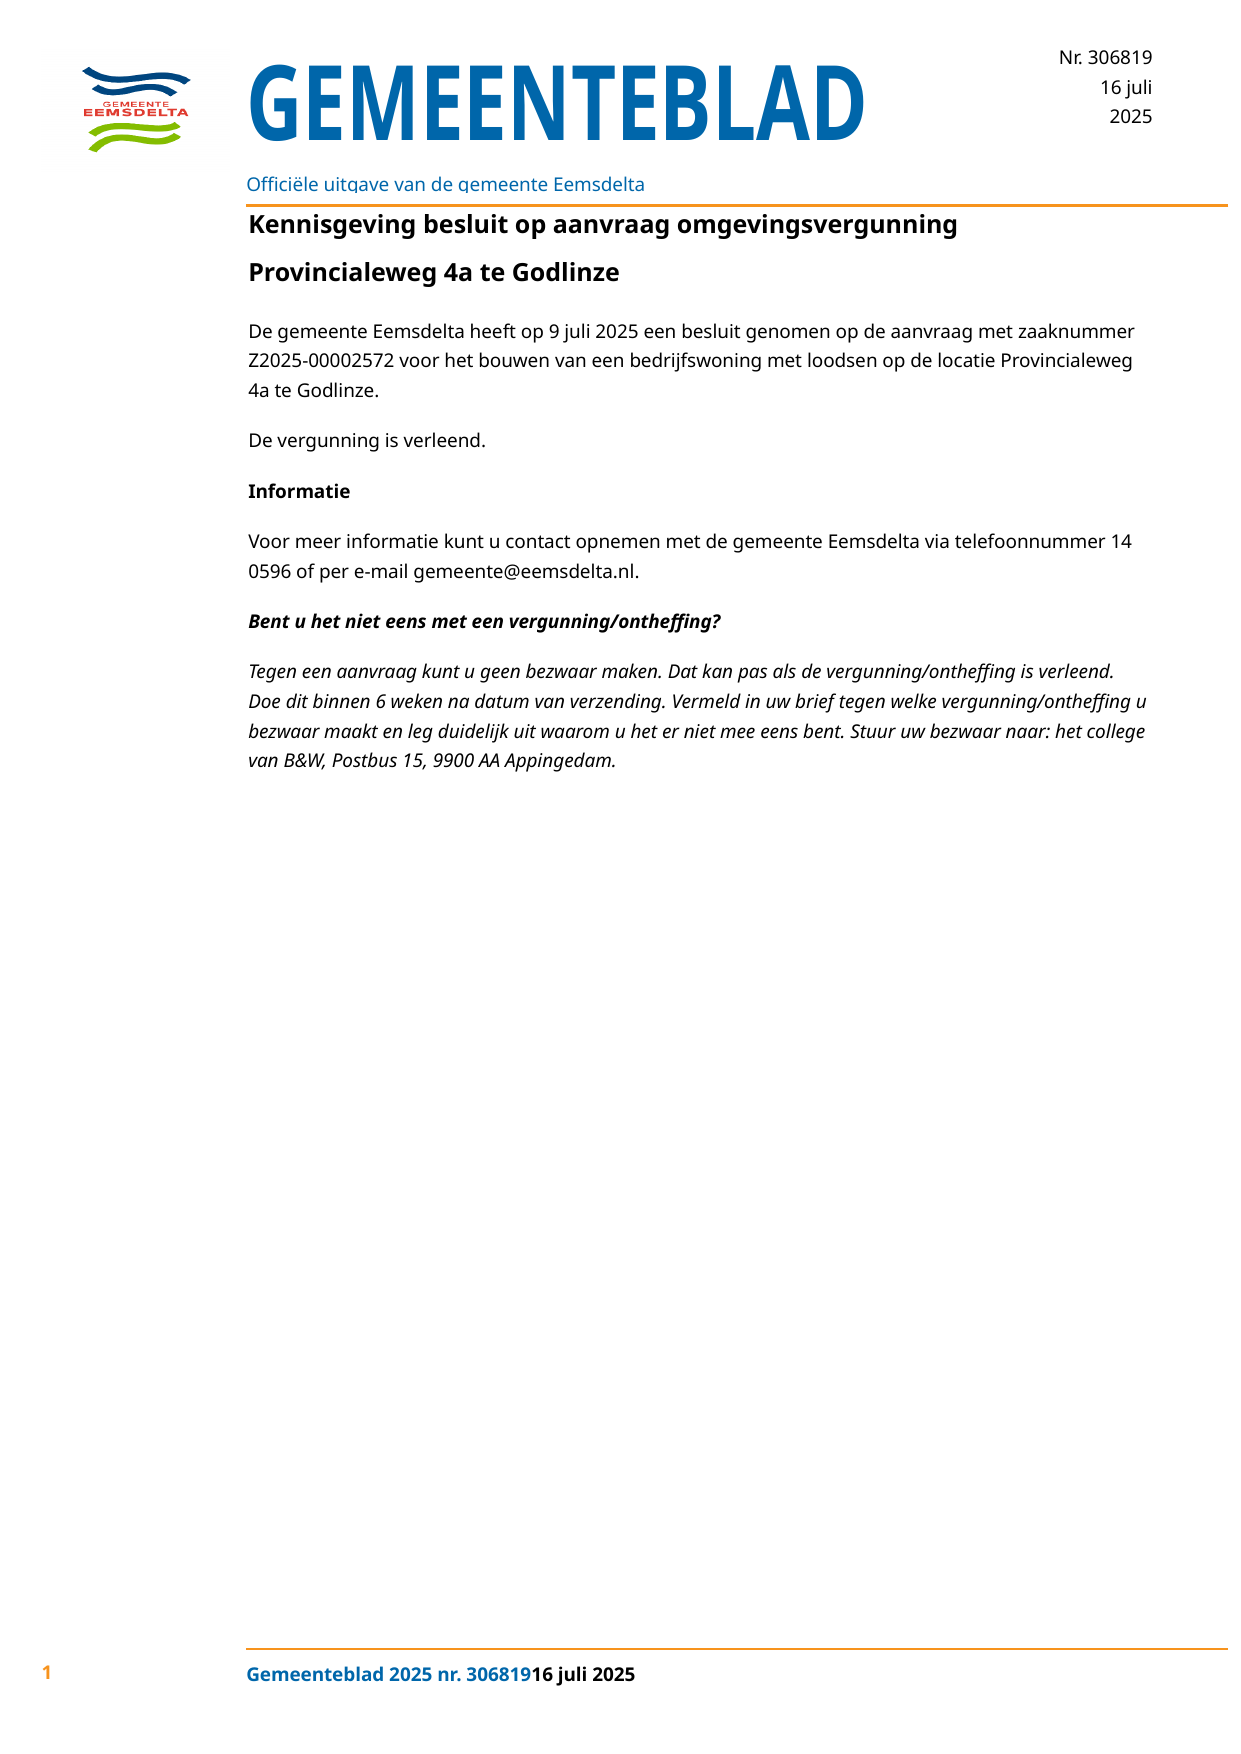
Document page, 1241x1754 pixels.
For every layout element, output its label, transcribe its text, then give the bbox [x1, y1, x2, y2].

picture [41, 47, 231, 172]
text Voor meer informatie kunt u contact opnemen met de gemeente Eemsdelta via telefoonnummer 14 0596 of per e-mail gemeente@eemsdelta.nl. [248, 528, 1152, 584]
text Kennisgeving besluit op aanvraag omgevingsvergunning Provincialeweg 4a te Godlinze [248, 207, 1152, 288]
text Tegen een aanvraag kunt u geen bezwaar maken. Dat kan pas als de vergunning/ontheffing is verleend. Doe dit binnen 6 weken na datum van verzending. Vermeld in uw brief tegen welke vergunning/ontheffing u bezwaar maakt en leg duidelijk uit waarom u het er niet mee eens bent. Stuur uw bezwaar naar: het college van B&W, Postbus 15, 9900 AA Appingedam. [248, 659, 1152, 773]
text De vergunning is verleend. [248, 427, 1152, 453]
text De gemeente Eemsdelta heeft op 9 juli 2025 een besluit genomen op de aanvraag met zaaknummer Z2025-00002572 voor het bouwen van een bedrijfswoning met loodsen op de locatie Provincialeweg 4a te Godlinze. [248, 318, 1152, 403]
text Bent u het niet eens met een vergunning/ontheffing? [248, 608, 1152, 634]
text Informatie [248, 478, 1152, 504]
